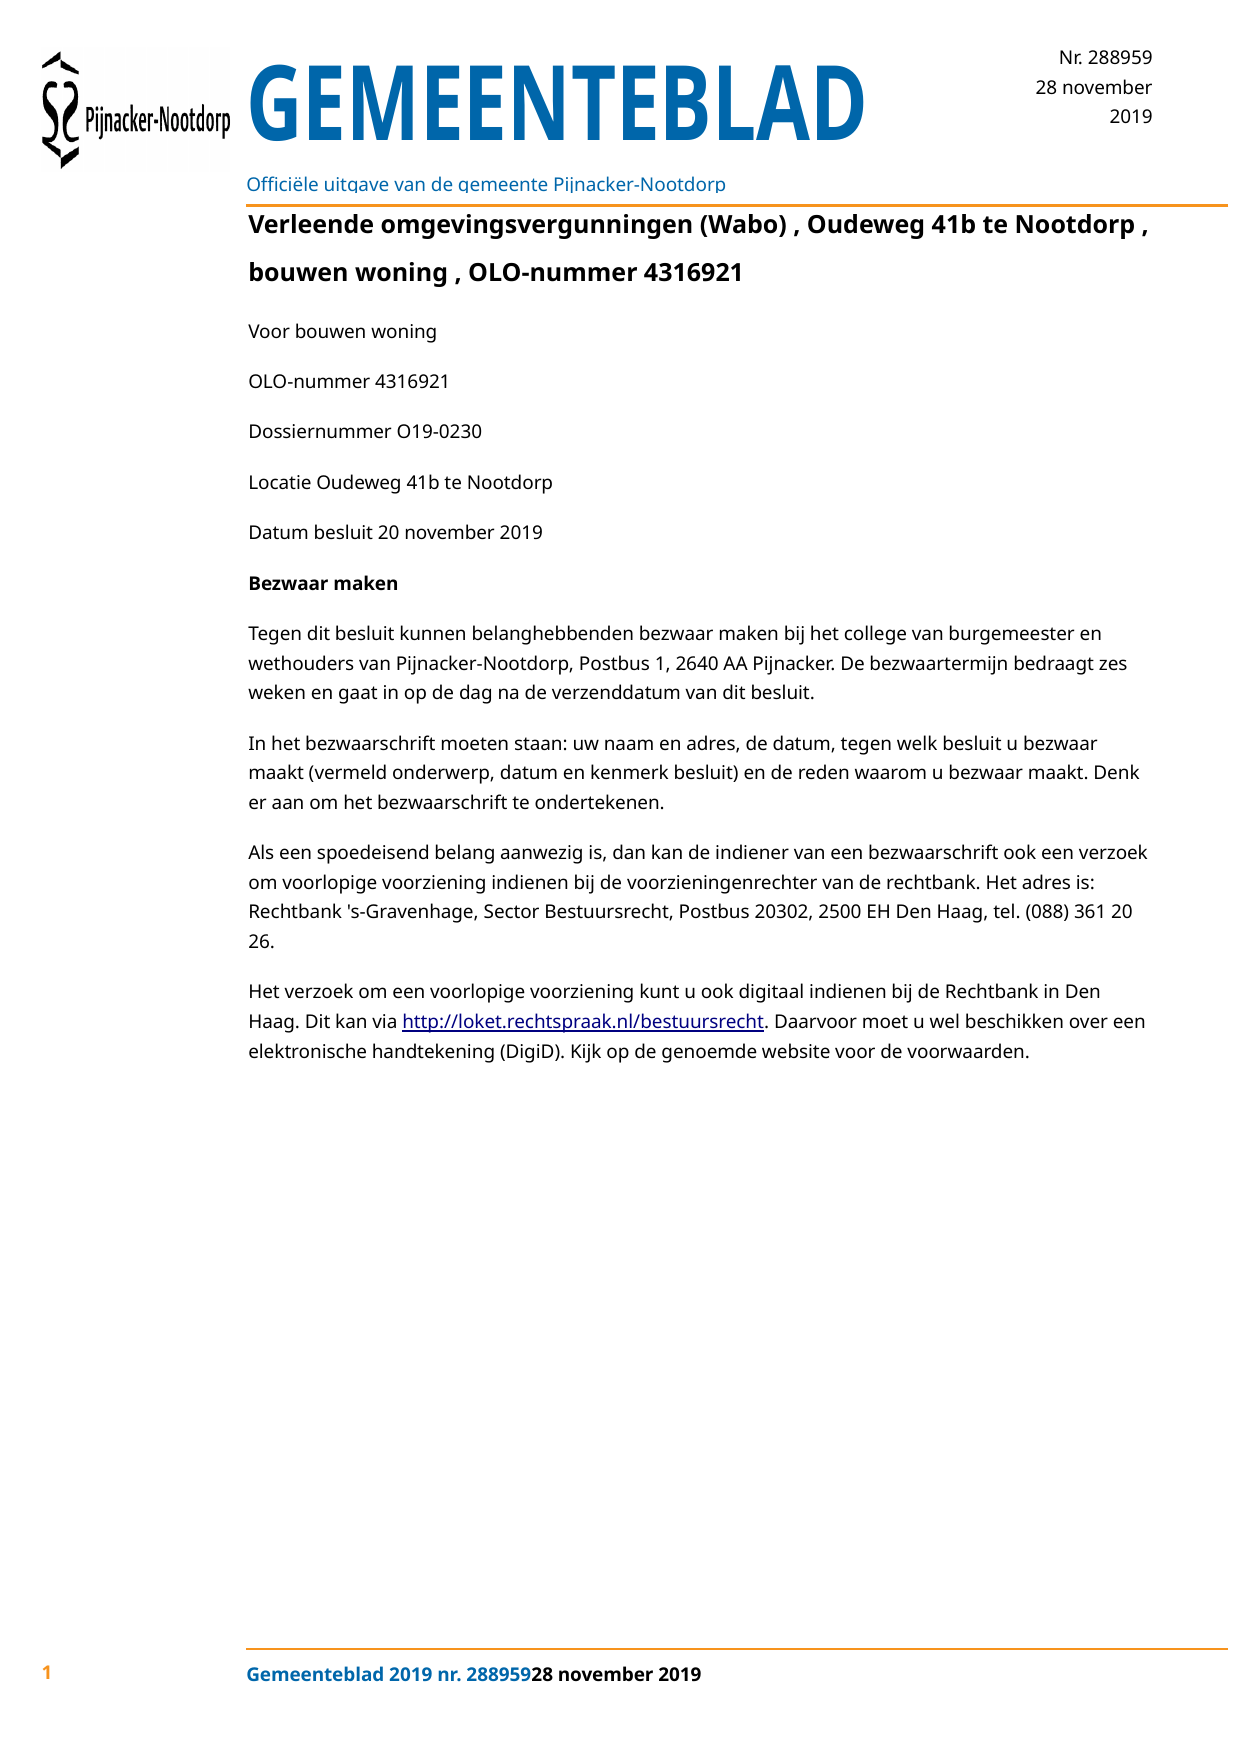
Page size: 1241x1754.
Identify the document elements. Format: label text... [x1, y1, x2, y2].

text Bezwaar maken [248, 570, 1152, 596]
text Locatie Oudeweg 41b te Nootdorp [248, 469, 1152, 495]
text Dossiernummer O19-0230 [248, 419, 1152, 444]
text Het verzoek om een voorlopige voorziening kunt u ook digitaal indienen bij de Rechtbank in Den Haag. Dit kan via http://loket.rechtspraak.nl/bestuursrecht. Daarvoor moet u wel beschikken over een elektronische handtekening (DigiD). Kijk op de genoemde website voor de voorwaarden. [248, 979, 1152, 1064]
text OLO-nummer 4316921 [248, 368, 1152, 394]
text Als een spoedeisend belang aanwezig is, dan kan de indiener van een bezwaarschrift ook een verzoek om voorlopige voorziening indienen bij de voorzieningenrechter van de rechtbank. Het adres is: Rechtbank 's-Gravenhage, Sector Bestuursrecht, Postbus 20302, 2500 EH Den Haag, tel. (088) 361 20 26. [248, 839, 1152, 954]
text In het bezwaarschrift moeten staan: uw naam en adres, de datum, tegen welk besluit u bezwaar maakt (vermeld onderwerp, datum en kenmerk besluit) en de reden waarom u bezwaar maakt. Denk er aan om het bezwaarschrift te ondertekenen. [248, 730, 1152, 815]
text Verleende omgevingsvergunningen (Wabo) , Oudeweg 41b te Nootdorp , bouwen woning , OLO-nummer 4316921 [248, 207, 1152, 288]
text Voor bouwen woning [248, 318, 1152, 344]
text Datum besluit 20 november 2019 [248, 519, 1152, 545]
picture [41, 47, 231, 172]
text Tegen dit besluit kunnen belanghebbenden bezwaar maken bij het college van burgemeester en wethouders van Pijnacker-Nootdorp, Postbus 1, 2640 AA Pijnacker. De bezwaartermijn bedraagt zes weken en gaat in op de dag na de verzenddatum van dit besluit. [248, 620, 1152, 705]
